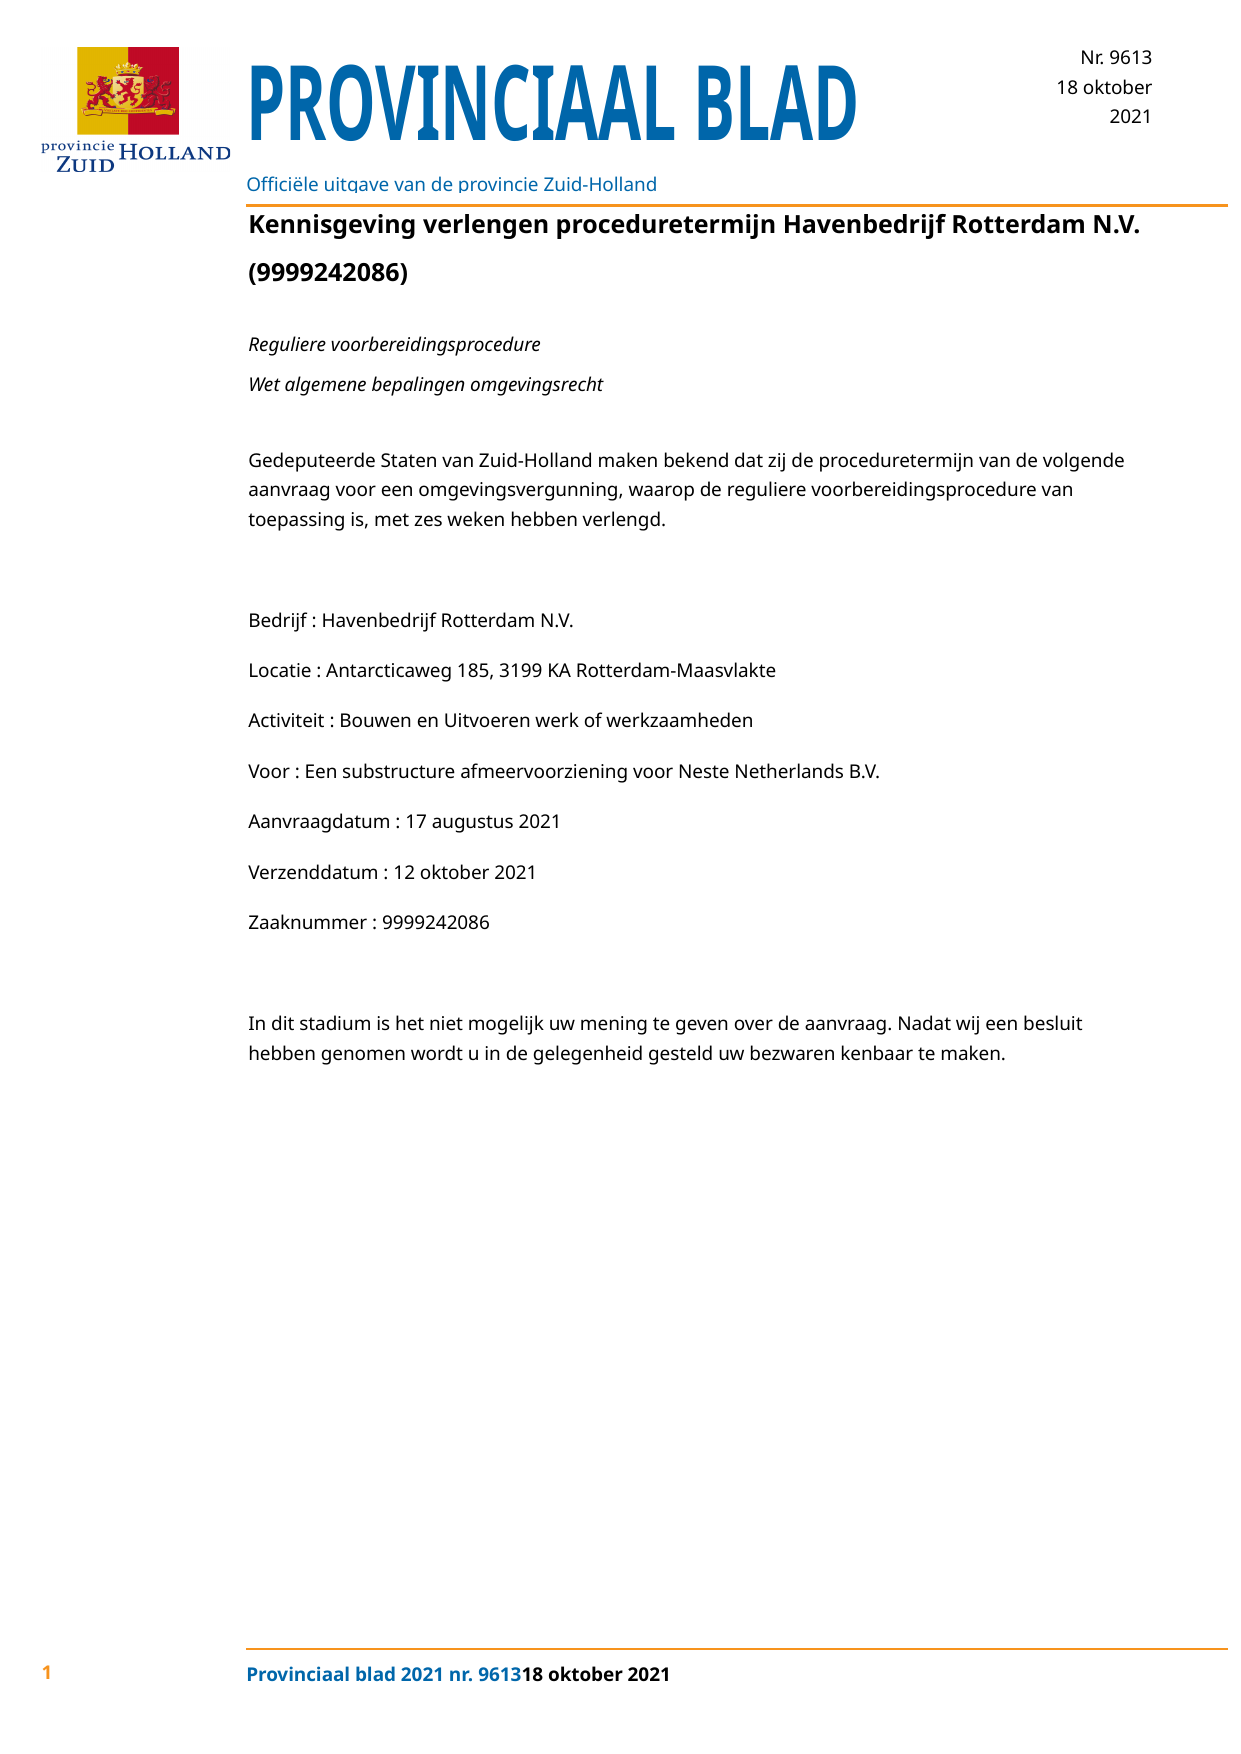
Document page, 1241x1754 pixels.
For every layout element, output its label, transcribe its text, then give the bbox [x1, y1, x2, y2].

text Verzenddatum : 12 oktober 2021 [248, 859, 1152, 885]
text Aanvraagdatum : 17 augustus 2021 [248, 808, 1152, 834]
text Kennisgeving verlengen proceduretermijn Havenbedrijf Rotterdam N.V. (9999242086) [248, 207, 1152, 288]
text Reguliere voorbereidingsprocedure [248, 331, 1152, 357]
text Zaaknummer : 9999242086 [248, 909, 1152, 935]
text Voor : Een substructure afmeervoorziening voor Neste Netherlands B.V. [248, 758, 1152, 784]
text In dit stadium is het niet mogelijk uw mening te geven over de aanvraag. Nadat wij een besluit hebben genomen wordt u in de gelegenheid gesteld uw bezwaren kenbaar te maken. [248, 1010, 1152, 1066]
text Bedrijf : Havenbedrijf Rotterdam N.V. [248, 607, 1152, 633]
text Locatie : Antarcticaweg 185, 3199 KA Rotterdam-Maasvlakte [248, 657, 1152, 683]
text Activiteit : Bouwen en Uitvoeren werk of werkzaamheden [248, 708, 1152, 733]
picture [41, 47, 231, 172]
text Wet algemene bepalingen omgevingsrecht [248, 371, 1152, 396]
text Gedeputeerde Staten van Zuid-Holland maken bekend dat zij de proceduretermijn van de volgende aanvraag voor een omgevingsvergunning, waarop de reguliere voorbereidingsprocedure van toepassing is, met zes weken hebben verlengd. [248, 447, 1152, 532]
